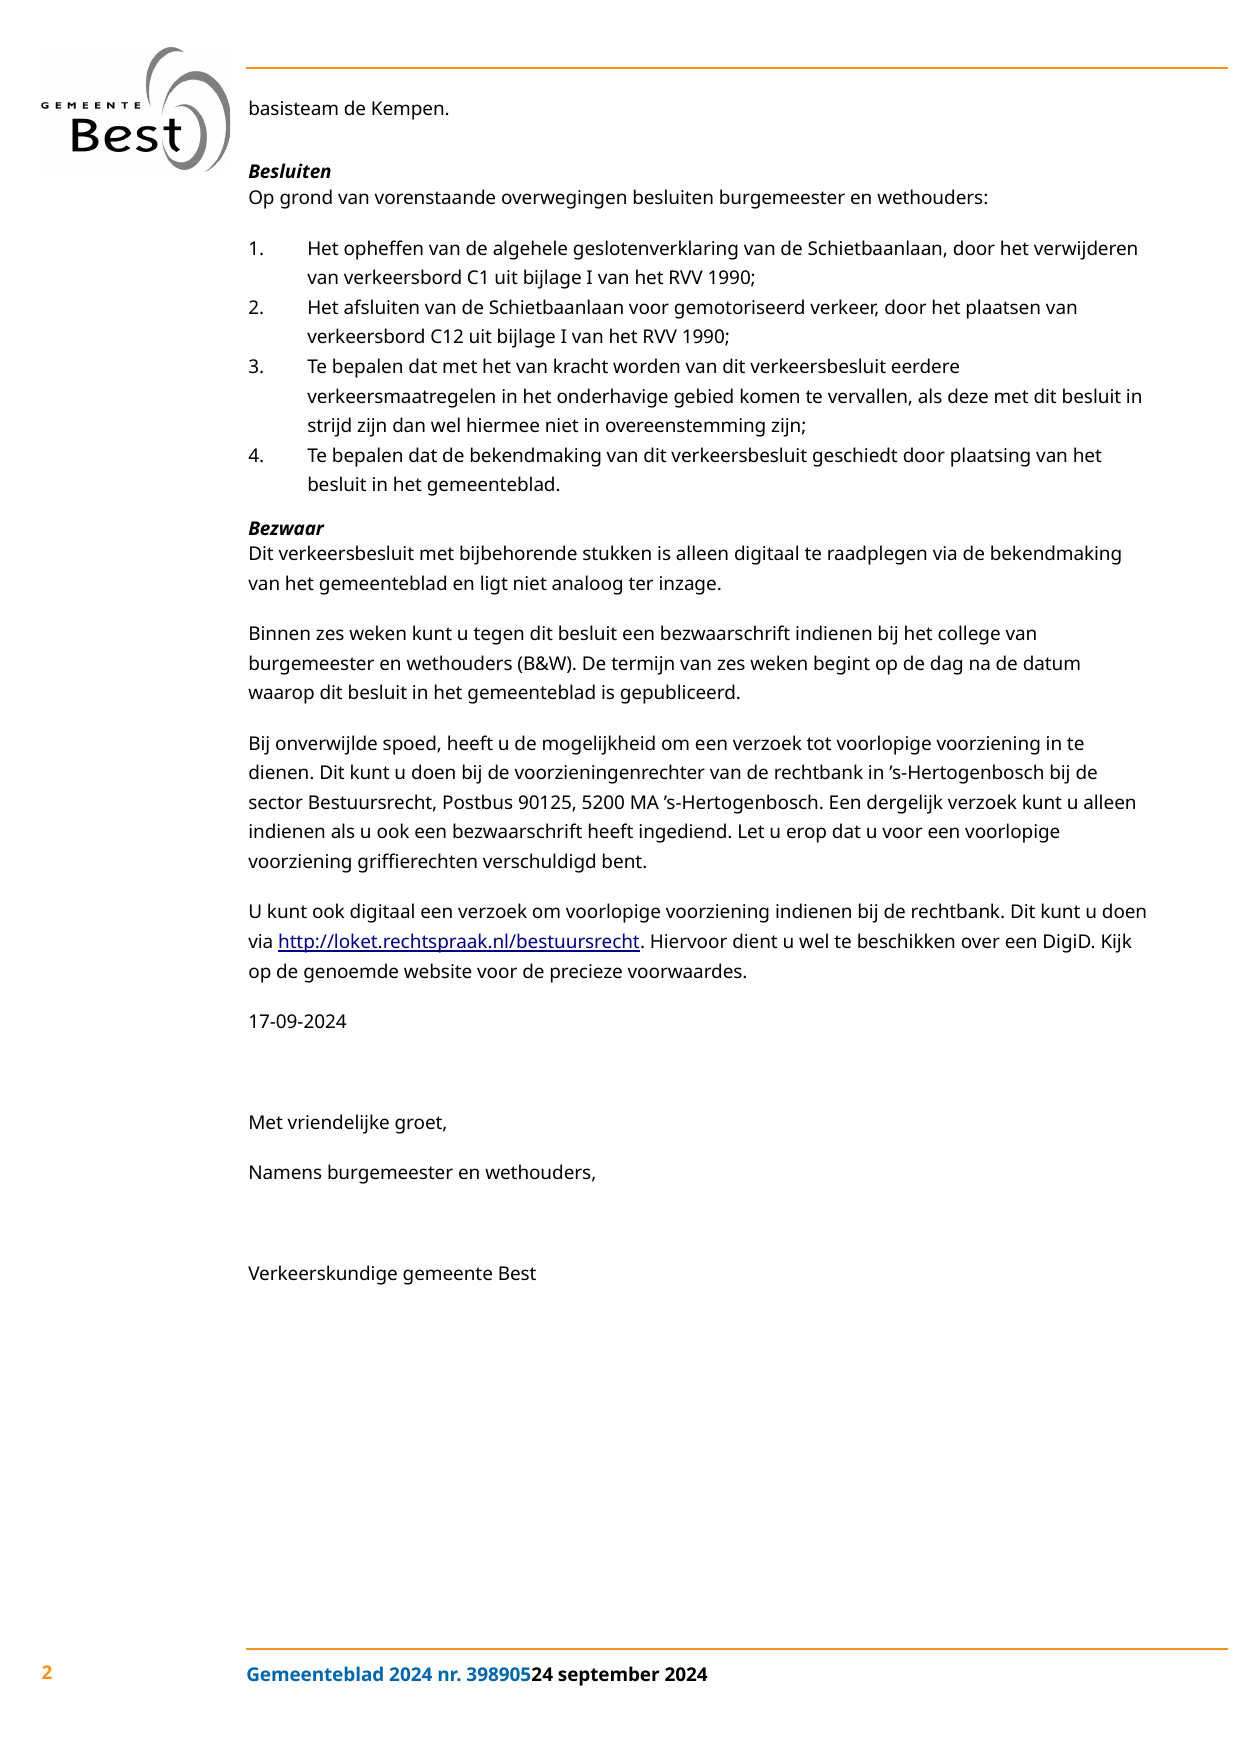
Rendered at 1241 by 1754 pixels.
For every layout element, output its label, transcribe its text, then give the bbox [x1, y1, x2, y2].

list Te bepalen dat de bekendmaking van dit verkeersbesluit geschiedt door plaatsing van het besluit in het gemeenteblad. [248, 442, 1152, 497]
text basisteam de Kempen. [248, 95, 1152, 121]
text Bij onverwijlde spoed, heeft u de mogelijkheid om een verzoek tot voorlopige voorziening in te dienen. Dit kunt u doen bij de voorzieningenrechter van de rechtbank in ’s-Hertogenbosch bij de sector Bestuursrecht, Postbus 90125, 5200 MA ’s-Hertogenbosch. Een dergelijk verzoek kunt u alleen indienen als u ook een bezwaarschrift heeft ingediend. Let u erop dat u voor een voorlopige voorziening griffierechten verschuldigd bent. [248, 730, 1152, 874]
text U kunt ook digitaal een verzoek om voorlopige voorziening indienen bij de rechtbank. Dit kunt u doen via http://loket.rechtspraak.nl/bestuursrecht. Hiervoor dient u wel te beschikken over een DigiD. Kijk op de genoemde website voor de precieze voorwaardes. [248, 899, 1152, 984]
text Dit verkeersbesluit met bijbehorende stukken is alleen digitaal te raadplegen via de bekendmaking van het gemeenteblad en ligt niet analoog ter inzage. [248, 540, 1152, 596]
list Te bepalen dat met het van kracht worden van dit verkeersbesluit eerdere verkeersmaatregelen in het onderhavige gebied komen te vervallen, als deze met dit besluit in strijd zijn dan wel hiermee niet in overeenstemming zijn; [248, 353, 1152, 438]
list Het opheffen van de algehele geslotenverklaring van de Schietbaanlaan, door het verwijderen van verkeersbord C1 uit bijlage I van het RVV 1990; [248, 235, 1152, 290]
text Binnen zes weken kunt u tegen dit besluit een bezwaarschrift indienen bij het college van burgemeester en wethouders (B&W). De termijn van zes weken begint op de dag na de datum waarop dit besluit in het gemeenteblad is gepubliceerd. [248, 620, 1152, 705]
text Namens burgemeester en wethouders, [248, 1159, 1152, 1185]
text Verkeerskundige gemeente Best [248, 1260, 1152, 1286]
text 17-09-2024 [248, 1008, 1152, 1034]
text Bezwaar [248, 515, 1152, 540]
text Besluiten [248, 159, 1152, 184]
list Het afsluiten van de Schietbaanlaan voor gemotoriseerd verkeer, door het plaatsen van verkeersbord C12 uit bijlage I van het RVV 1990; [248, 294, 1152, 349]
text Met vriendelijke groet, [248, 1109, 1152, 1135]
picture [41, 47, 231, 172]
text Op grond van vorenstaande overwegingen besluiten burgemeester en wethouders: [248, 184, 1152, 210]
